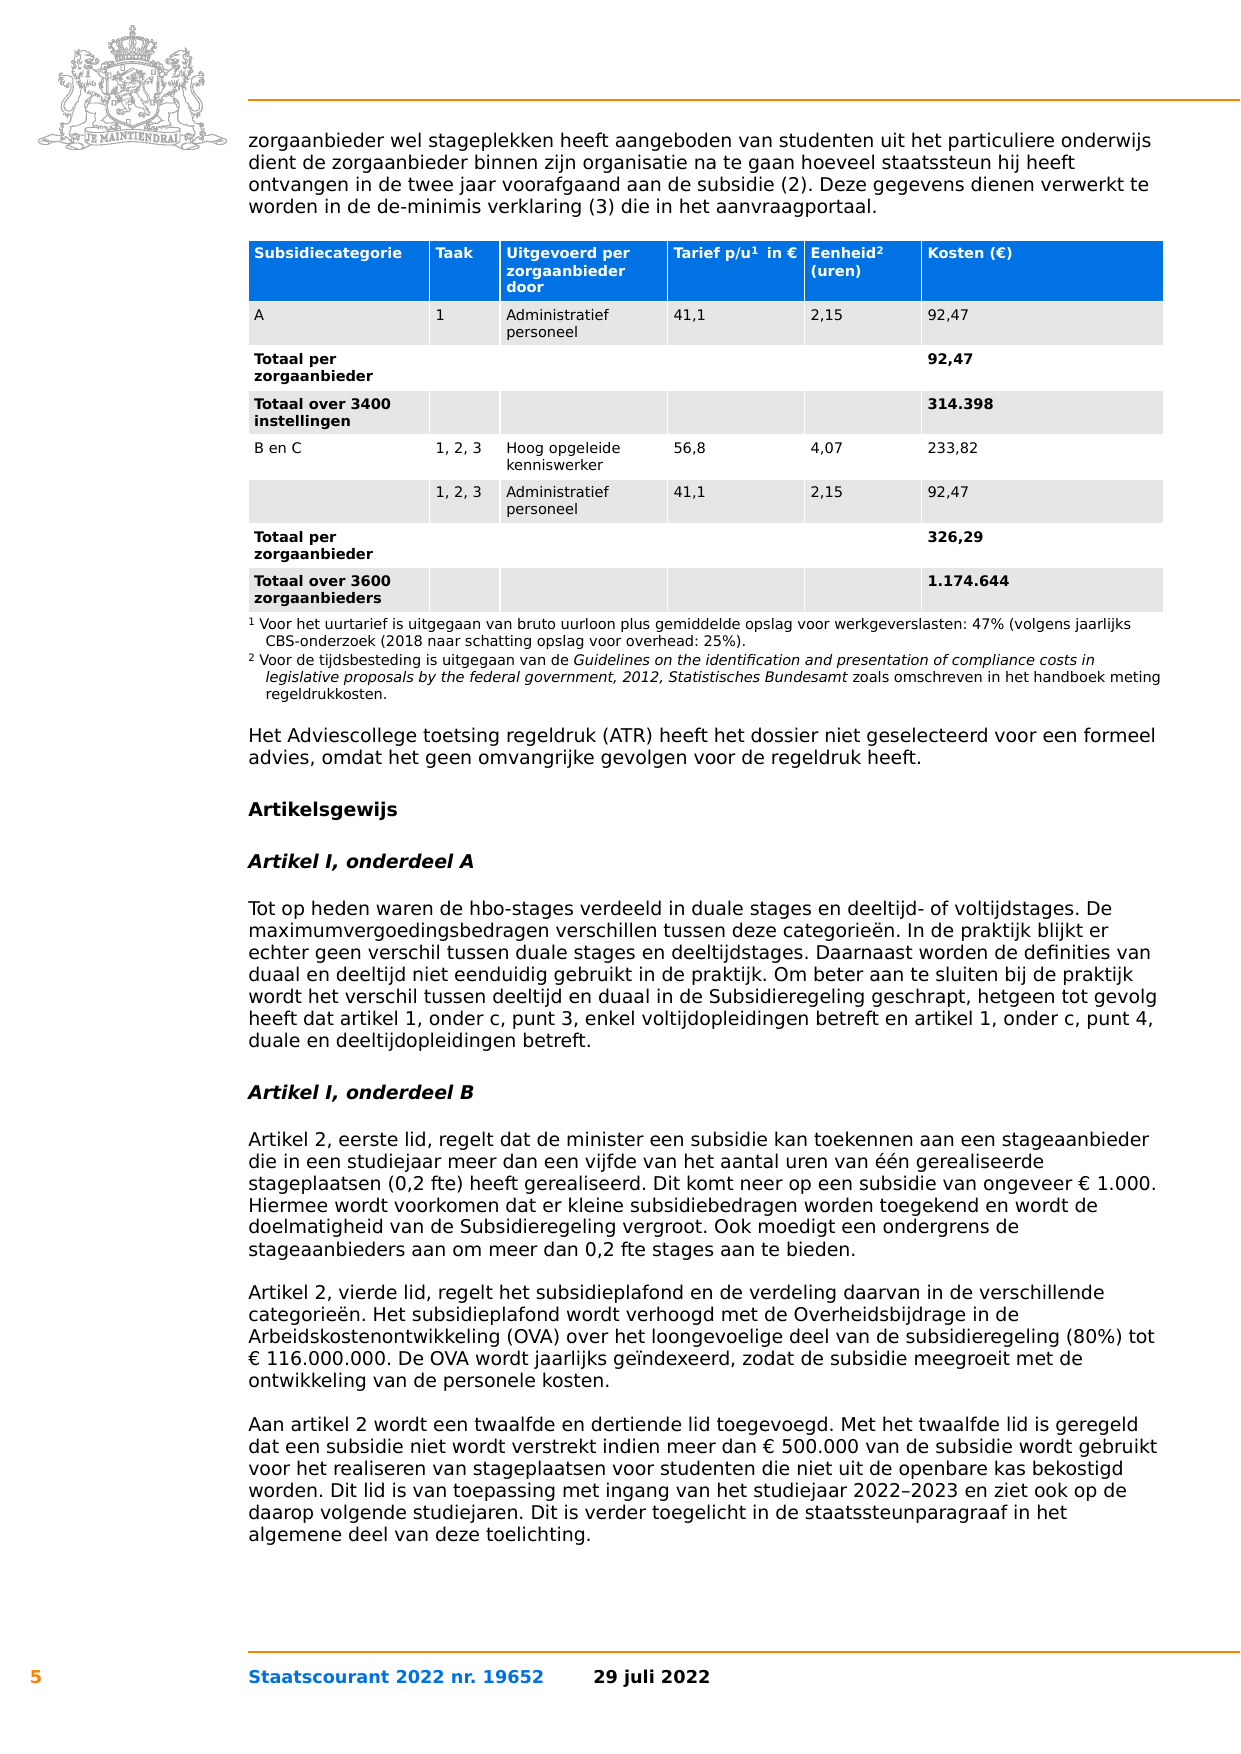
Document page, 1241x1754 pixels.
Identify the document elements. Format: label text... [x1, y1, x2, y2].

table_cell 1.174.644 [922, 568, 1163, 612]
table_header Taak [430, 241, 499, 301]
table_cell B en C [249, 435, 429, 478]
table_cell 326,29 [922, 524, 1163, 567]
table_cell [501, 346, 667, 390]
table_cell [668, 524, 804, 567]
table_cell [501, 391, 667, 434]
table_cell [430, 568, 499, 612]
text Het Adviescollege toetsing regeldruk (ATR) heeft het dossier niet geselecteerd voor een formeel advies, omdat het geen omvangrijke gevolgen voor de regeldruk heeft. [248, 725, 1163, 769]
text Artikel 2, vierde lid, regelt het subsidieplafond en de verdeling daarvan in de verschillende categorieën. Het subsidieplafond wordt verhoogd met de Overheidsbijdrage in de Arbeidskostenontwikkeling (OVA) over het loongevoelige deel van de subsidieregeling (80%) tot € 116.000.000. De OVA wordt jaarlijks geïndexeerd, zodat de subsidie meegroeit met de ontwikkeling van de personele kosten. [248, 1282, 1163, 1392]
table_cell Hoog opgeleide kenniswerker [501, 435, 667, 478]
table_cell 233,82 [922, 435, 1163, 478]
text Tot op heden waren de hbo-stages verdeeld in duale stages en deeltijd- of voltijdstages. De maximumvergoedingsbedragen verschillen tussen deze categorieën. In de praktijk blijkt er echter geen verschil tussen duale stages en deeltijdstages. Daarnaast worden de definities van duaal en deeltijd niet eenduidig gebruikt in de praktijk. Om beter aan te sluiten bij de praktijk wordt het verschil tussen deeltijd en duaal in de Subsidieregeling geschrapt, hetgeen tot gevolg heeft dat artikel 1, onder c, punt 3, enkel voltijdopleidingen betreft en artikel 1, onder c, punt 4, duale en deeltijdopleidingen betreft. [248, 898, 1163, 1052]
table_cell Totaal per zorgaanbieder [249, 524, 429, 567]
table_cell A [249, 302, 429, 345]
table_cell [430, 346, 499, 390]
table_header Eenheid2 (uren) [805, 241, 921, 301]
table_cell 1 [430, 302, 499, 345]
table_cell [501, 524, 667, 567]
table_cell [668, 391, 804, 434]
table_cell Totaal over 3600 zorgaanbieders [249, 568, 429, 612]
table_cell 314.398 [922, 391, 1163, 434]
subtitle Artikelsgewijs [248, 799, 1163, 821]
table_cell [805, 346, 921, 390]
table_cell [430, 524, 499, 567]
table_cell [668, 346, 804, 390]
picture [38, 25, 227, 150]
table_cell [805, 524, 921, 567]
table_cell [430, 391, 499, 434]
table_header Tarief p/u1 in € [668, 241, 804, 301]
subtitle Artikel I, onderdeel A [248, 851, 1163, 873]
table_cell [249, 480, 429, 523]
table_cell 41,1 [668, 480, 804, 523]
table_cell 1, 2, 3 [430, 480, 499, 523]
table_header Uitgevoerd per zorgaanbieder door [501, 241, 667, 301]
table_header Subsidiecategorie [249, 241, 429, 301]
table_cell Administratief personeel [501, 302, 667, 345]
table_cell Administratief personeel [501, 480, 667, 523]
table_cell 1 Voor het uurtarief is uitgegaan van bruto uurloon plus gemiddelde opslag voor werkgeverslasten: 47% (volgens jaarlijks CBS-onderzoek (2018 naar schatting opslag voor overhead: 25%). 2 Voor de tijdsbesteding is uitgegaan van de Guidelines on the identification and presentation of compliance costs in legislative proposals by the federal government, 2012, Statistisches Bundesamt zoals omschreven in het handboek meting regeldrukkosten. [248, 613, 1163, 703]
table_cell 4,07 [805, 435, 921, 478]
text Artikel 2, eerste lid, regelt dat de minister een subsidie kan toekennen aan een stageaanbieder die in een studiejaar meer dan een vijfde van het aantal uren van één gerealiseerde stageplaatsen (0,2 fte) heeft gerealiseerd. Dit komt neer op een subsidie van ongeveer € 1.000. Hiermee wordt voorkomen dat er kleine subsidiebedragen worden toegekend en wordt de doelmatigheid van de Subsidieregeling vergroot. Ook moedigt een ondergrens de stageaanbieders aan om meer dan 0,2 fte stages aan te bieden. [248, 1128, 1163, 1260]
subtitle Artikel I, onderdeel B [248, 1082, 1163, 1103]
table_cell 1, 2, 3 [430, 435, 499, 478]
table_cell [668, 568, 804, 612]
text Aan artikel 2 wordt een twaalfde en dertiende lid toegevoegd. Met het twaalfde lid is geregeld dat een subsidie niet wordt verstrekt indien meer dan € 500.000 van de subsidie wordt gebruikt voor het realiseren van stageplaatsen voor studenten die niet uit de openbare kas bekostigd worden. Dit lid is van toepassing met ingang van het studiejaar 2022–2023 en ziet ook op de daarop volgende studiejaren. Dit is verder toegelicht in de staatssteunparagraaf in het algemene deel van deze toelichting. [248, 1414, 1163, 1546]
table_cell 2,15 [805, 480, 921, 523]
table_cell 92,47 [922, 346, 1163, 390]
table_cell 41,1 [668, 302, 804, 345]
table_cell 92,47 [922, 302, 1163, 345]
table_cell [805, 568, 921, 612]
table_cell 56,8 [668, 435, 804, 478]
table_cell 2,15 [805, 302, 921, 345]
table_cell Totaal over 3400 instellingen [249, 391, 429, 434]
text zorgaanbieder wel stageplekken heeft aangeboden van studenten uit het particuliere onderwijs dient de zorgaanbieder binnen zijn organisatie na te gaan hoeveel staatssteun hij heeft ontvangen in de twee jaar voorafgaand aan de subsidie (2). Deze gegevens dienen verwerkt te worden in de de-minimis verklaring (3) die in het aanvraagportaal. [248, 130, 1163, 218]
table_cell 92,47 [922, 480, 1163, 523]
table_cell Totaal per zorgaanbieder [249, 346, 429, 390]
table_cell [501, 568, 667, 612]
table_header Kosten (€) [922, 241, 1163, 301]
table_cell [805, 391, 921, 434]
